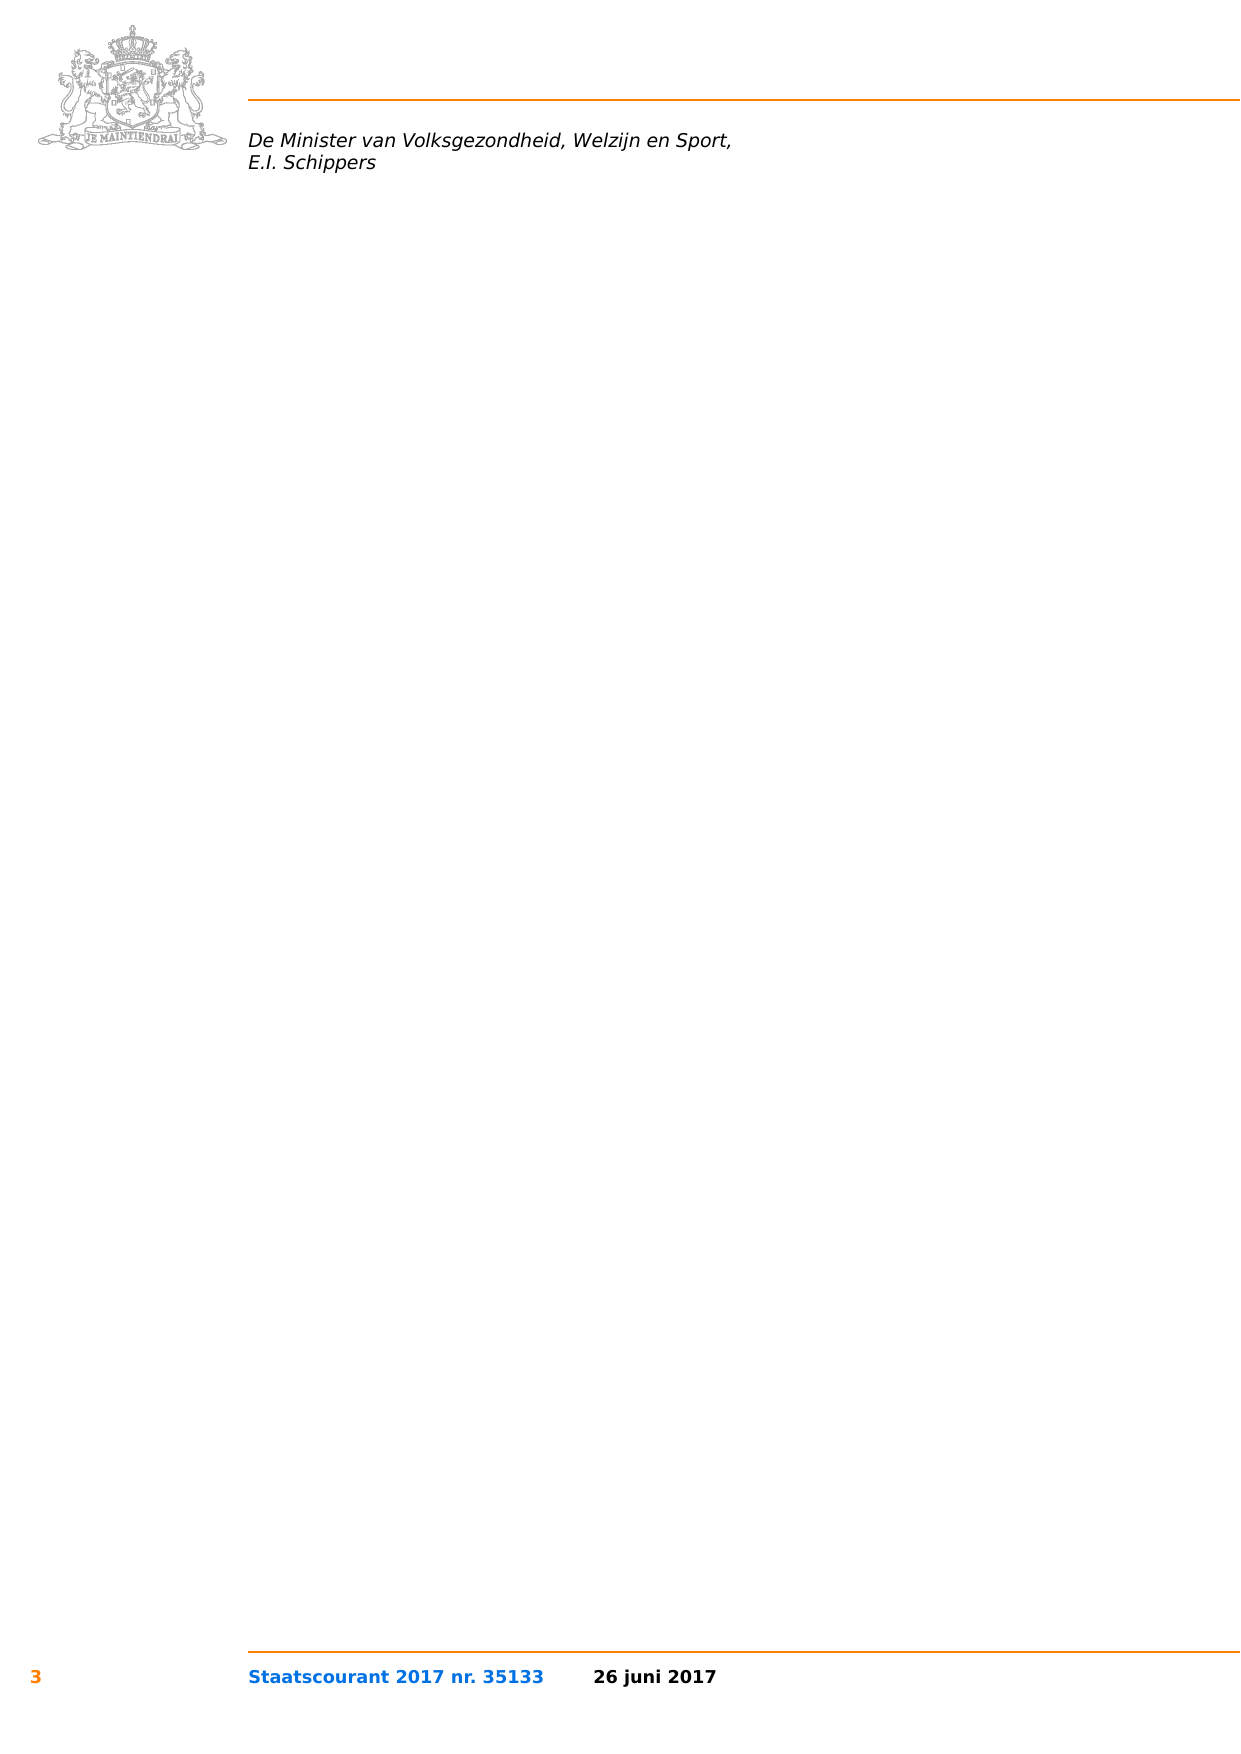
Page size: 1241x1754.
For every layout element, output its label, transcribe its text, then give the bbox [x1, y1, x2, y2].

picture [38, 25, 227, 150]
text De Minister van Volksgezondheid, Welzijn en Sport, E.I. Schippers [248, 130, 1163, 174]
